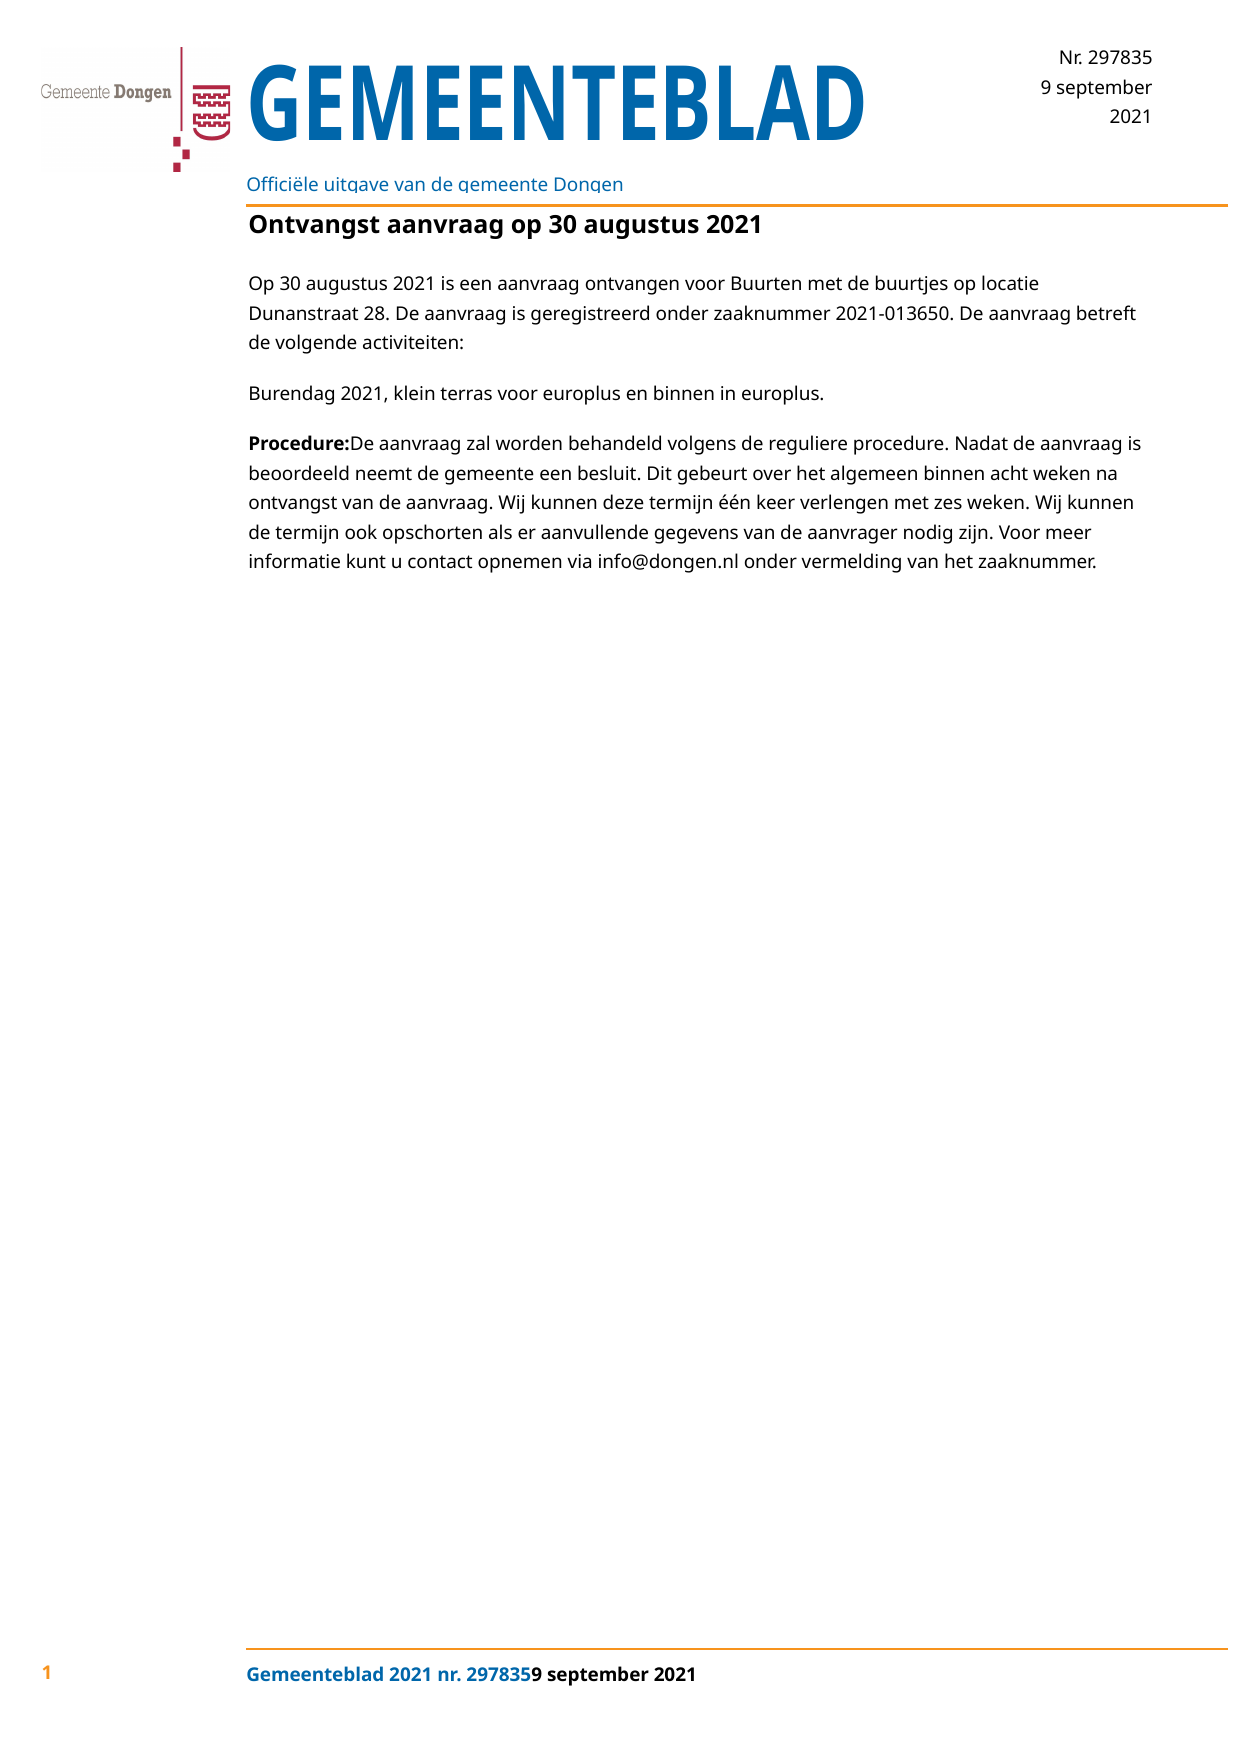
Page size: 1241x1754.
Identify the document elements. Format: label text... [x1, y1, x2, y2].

text Op 30 augustus 2021 is een aanvraag ontvangen voor Buurten met de buurtjes op locatie Dunanstraat 28. De aanvraag is geregistreerd onder zaaknummer 2021-013650. De aanvraag betreft de volgende activiteiten: [248, 270, 1152, 355]
picture [41, 47, 231, 172]
text Ontvangst aanvraag op 30 augustus 2021 [248, 207, 1152, 241]
text Burendag 2021, klein terras voor europlus en binnen in europlus. [248, 380, 1152, 406]
text Procedure:De aanvraag zal worden behandeld volgens de reguliere procedure. Nadat de aanvraag is beoordeeld neemt de gemeente een besluit. Dit gebeurt over het algemeen binnen acht weken na ontvangst van de aanvraag. Wij kunnen deze termijn één keer verlengen met zes weken. Wij kunnen de termijn ook opschorten als er aanvullende gegevens van de aanvrager nodig zijn. Voor meer informatie kunt u contact opnemen via info@dongen.nl onder vermelding van het zaaknummer. [248, 430, 1152, 574]
